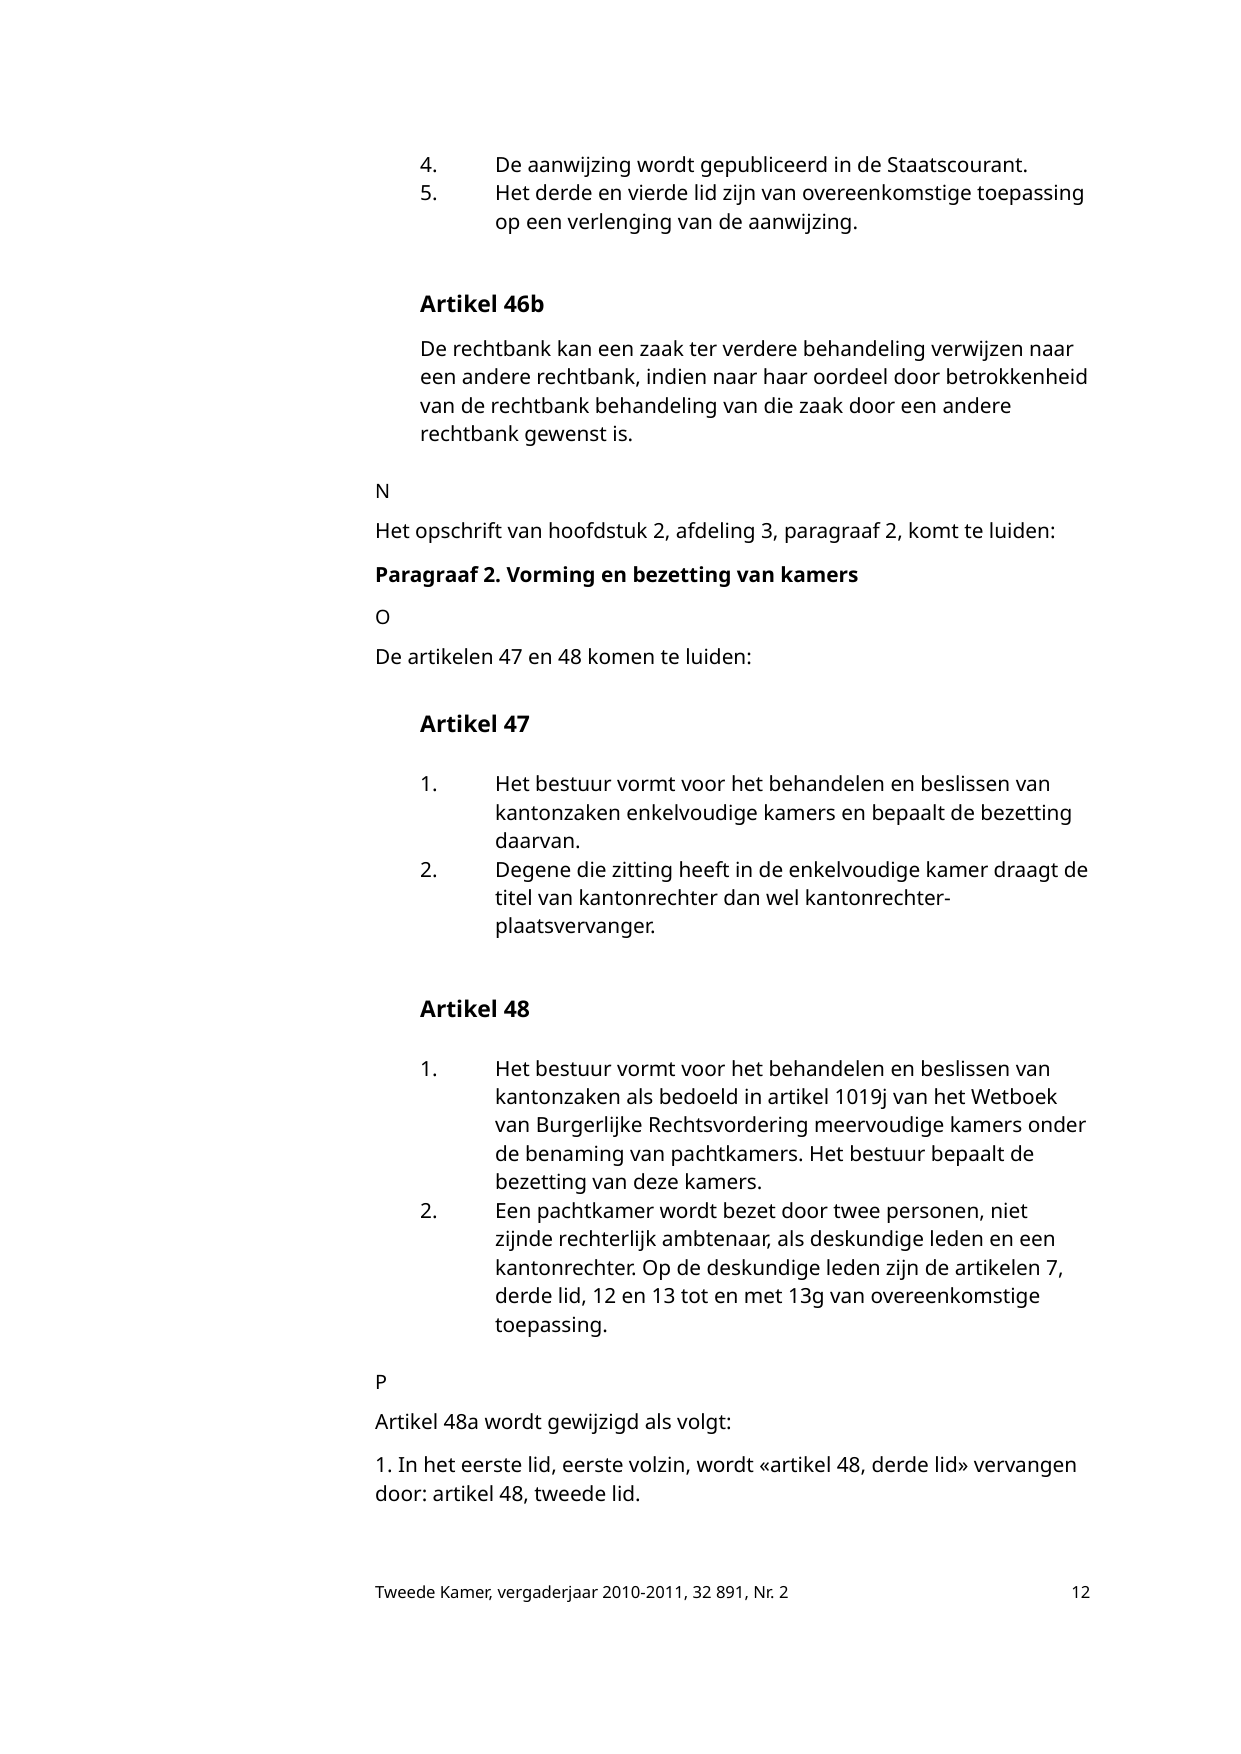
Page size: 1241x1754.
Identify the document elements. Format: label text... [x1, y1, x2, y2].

list Een pachtkamer wordt bezet door twee personen, niet zijnde rechterlijk ambtenaar, als deskundige leden en een kantonrechter. Op de deskundige leden zijn de artikelen 7, derde lid, 12 en 13 tot en met 13g van overeenkomstige toepassing. [420, 1196, 1090, 1338]
list Degene die zitting heeft in de enkelvoudige kamer draagt de titel van kantonrechter dan wel kantonrechter-plaatsvervanger. [420, 855, 1090, 940]
list De aanwijzing wordt gepubliceerd in de Staatscourant. [420, 150, 1090, 178]
text De artikelen 47 en 48 komen te luiden: [375, 642, 1090, 671]
subtitle Artikel 47 [420, 708, 1090, 739]
text N [375, 478, 1090, 505]
subtitle Artikel 48 [420, 992, 1090, 1024]
text De rechtbank kan een zaak ter verdere behandeling verwijzen naar een andere rechtbank, indien naar haar oordeel door betrokkenheid van de rechtbank behandeling van die zaak door een andere rechtbank gewenst is. [420, 334, 1090, 448]
text Artikel 48a wordt gewijzigd als volgt: [375, 1407, 1090, 1435]
subtitle Artikel 46b [420, 288, 1090, 319]
text Paragraaf 2. Vorming en bezetting van kamers [375, 560, 1090, 588]
text Het opschrift van hoofdstuk 2, afdeling 3, paragraaf 2, komt te luiden: [375, 517, 1090, 545]
list Het bestuur vormt voor het behandelen en beslissen van kantonzaken als bedoeld in artikel 1019j van het Wetboek van Burgerlijke Rechtsvordering meervoudige kamers onder de benaming van pachtkamers. Het bestuur bepaalt de bezetting van deze kamers. [420, 1054, 1090, 1196]
text 1. In het eerste lid, eerste volzin, wordt «artikel 48, derde lid» vervangen door: artikel 48, tweede lid. [375, 1450, 1090, 1507]
text P [375, 1368, 1090, 1395]
text O [375, 603, 1090, 630]
list Het bestuur vormt voor het behandelen en beslissen van kantonzaken enkelvoudige kamers en bepaalt de bezetting daarvan. [420, 769, 1090, 855]
list Het derde en vierde lid zijn van overeenkomstige toepassing op een verlenging van de aanwijzing. [420, 178, 1090, 235]
